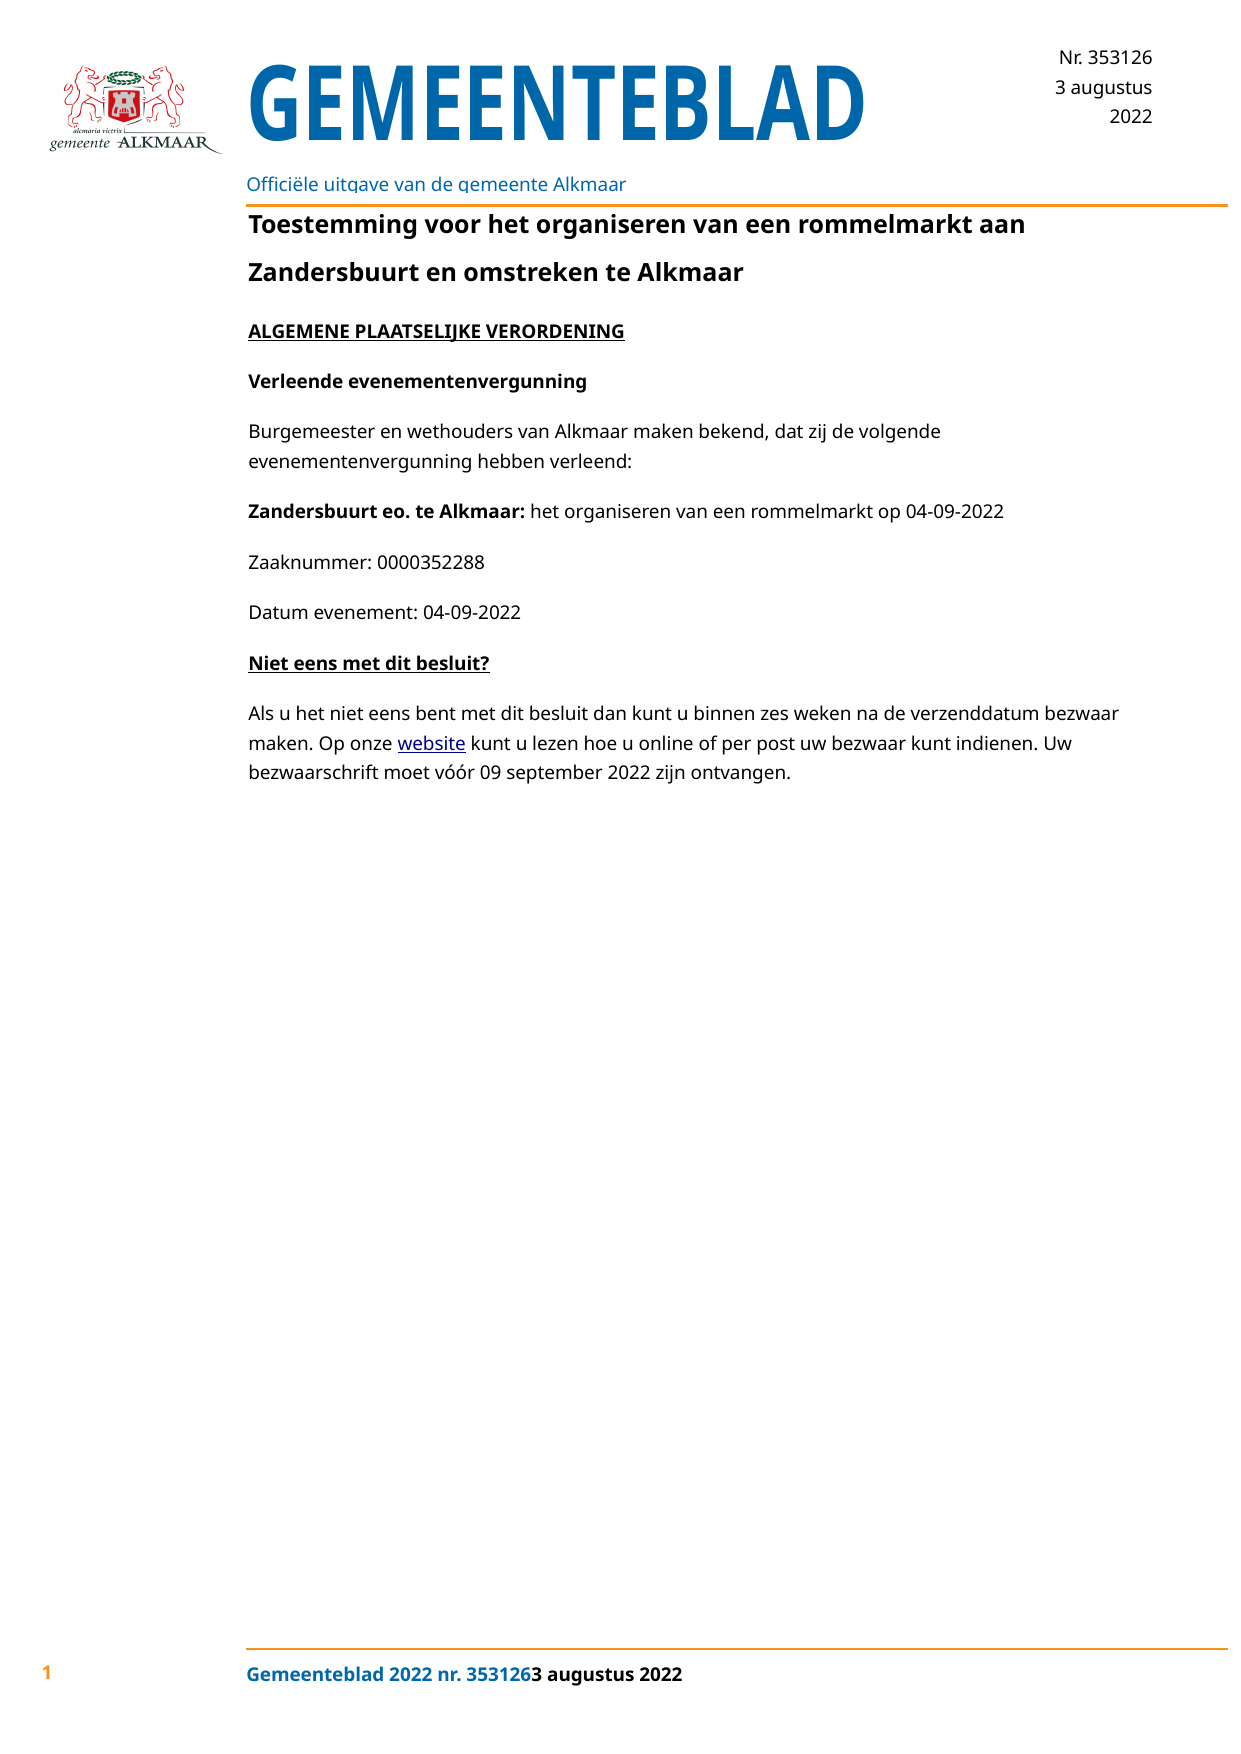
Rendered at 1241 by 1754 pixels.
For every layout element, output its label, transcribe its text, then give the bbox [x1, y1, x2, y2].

text ALGEMENE PLAATSELIJKE VERORDENING [248, 318, 1152, 344]
text Als u het niet eens bent met dit besluit dan kunt u binnen zes weken na de verzenddatum bezwaar maken. Op onze website kunt u lezen hoe u online of per post uw bezwaar kunt indienen. Uw bezwaarschrift moet vóór 09 september 2022 zijn ontvangen. [248, 700, 1152, 785]
text Toestemming voor het organiseren van een rommelmarkt aan Zandersbuurt en omstreken te Alkmaar [248, 207, 1152, 288]
picture [41, 47, 231, 172]
text Niet eens met dit besluit? [248, 650, 1152, 676]
text Zaaknummer: 0000352288 [248, 549, 1152, 575]
text Burgemeester en wethouders van Alkmaar maken bekend, dat zij de volgende evenementenvergunning hebben verleend: [248, 419, 1152, 474]
text Zandersbuurt eo. te Alkmaar: het organiseren van een rommelmarkt op 04-09-2022 [248, 499, 1152, 524]
text Verleende evenementenvergunning [248, 368, 1152, 394]
text Datum evenement: 04-09-2022 [248, 599, 1152, 625]
